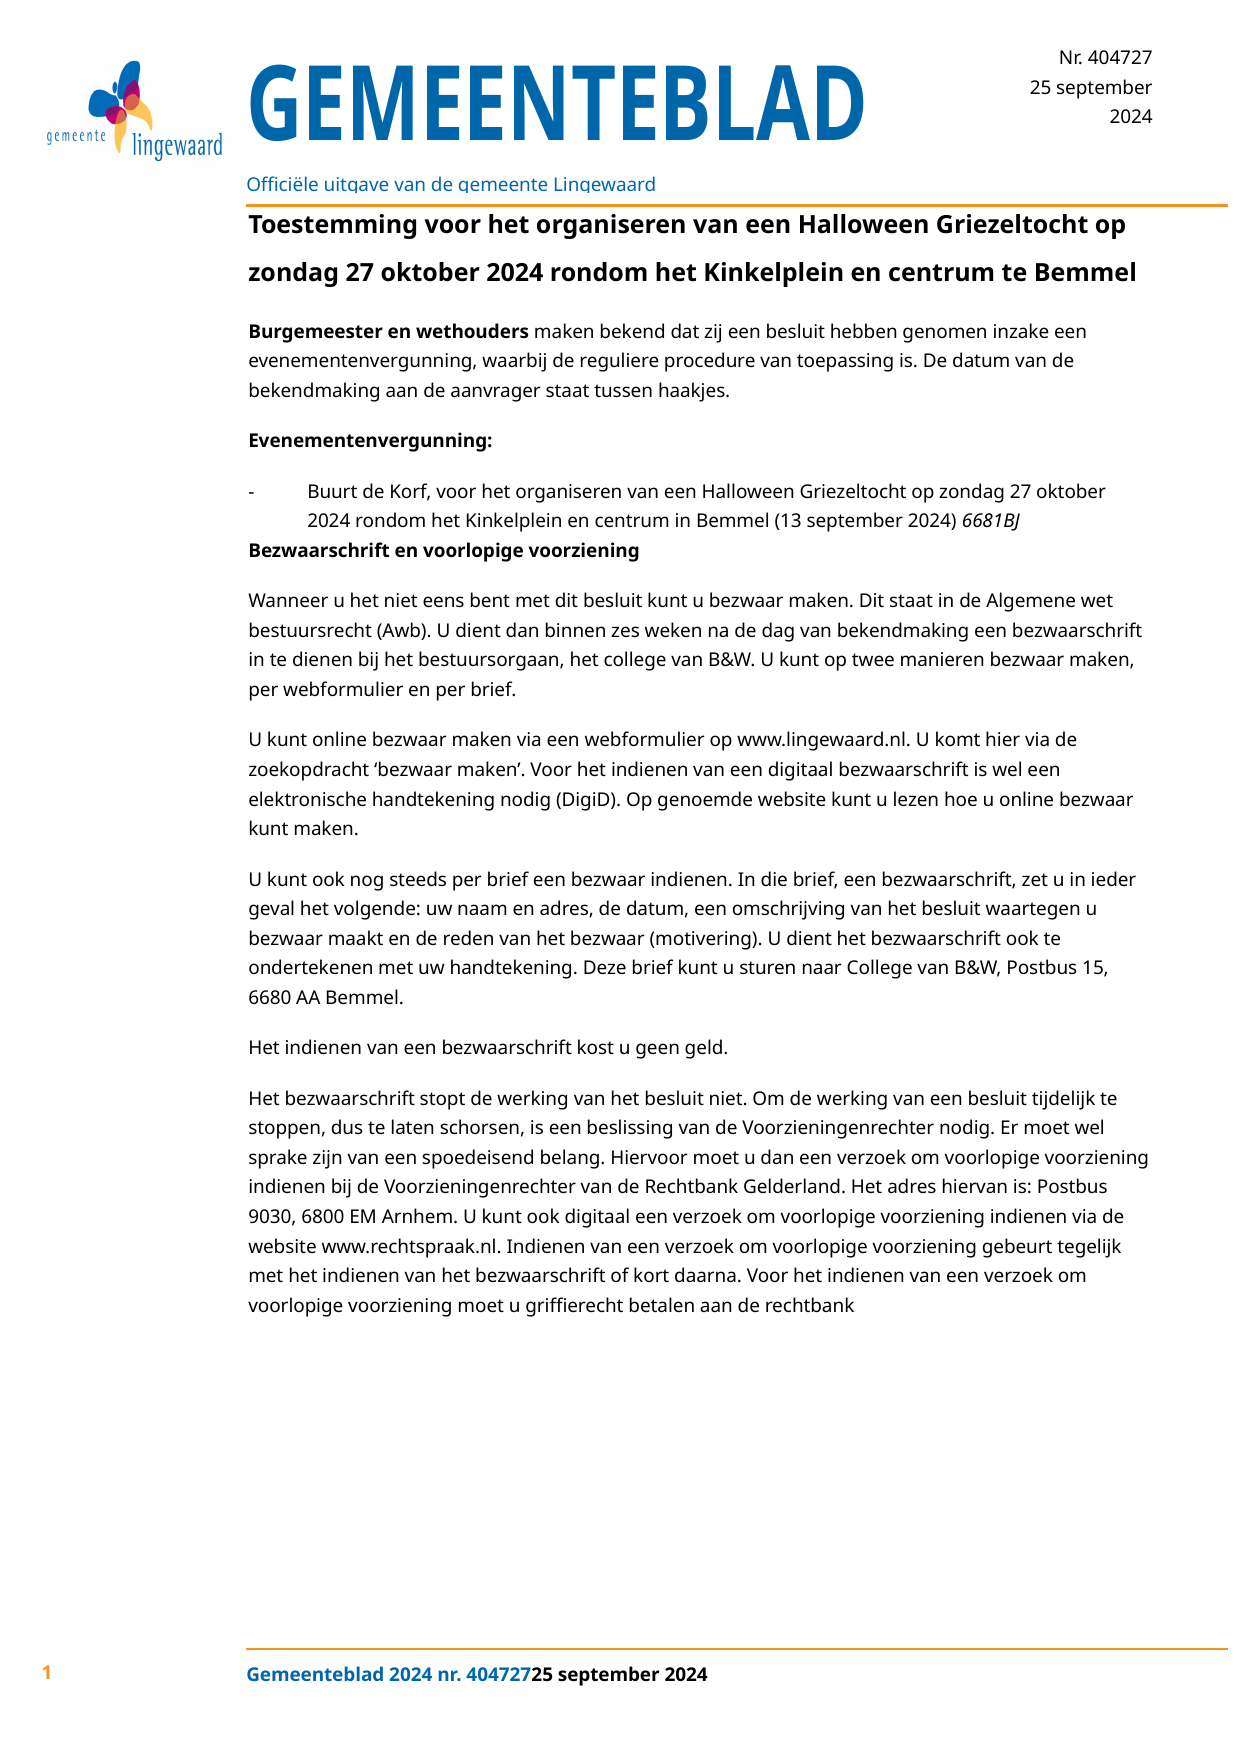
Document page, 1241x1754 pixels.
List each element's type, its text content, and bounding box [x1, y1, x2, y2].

text Het bezwaarschrift stopt de werking van het besluit niet. Om de werking van een besluit tijdelijk te stoppen, dus te laten schorsen, is een beslissing van de Voorzieningenrechter nodig. Er moet wel sprake zijn van een spoedeisend belang. Hiervoor moet u dan een verzoek om voorlopige voorziening indienen bij de Voorzieningenrechter van de Rechtbank Gelderland. Het adres hiervan is: Postbus 9030, 6800 EM Arnhem. U kunt ook digitaal een verzoek om voorlopige voorziening indienen via de website www.rechtspraak.nl. Indienen van een verzoek om voorlopige voorziening gebeurt tegelijk met het indienen van het bezwaarschrift of kort daarna. Voor het indienen van een verzoek om voorlopige voorziening moet u griffierecht betalen aan de rechtbank [248, 1085, 1152, 1318]
text Burgemeester en wethouders maken bekend dat zij een besluit hebben genomen inzake een evenementenvergunning, waarbij de reguliere procedure van toepassing is. De datum van de bekendmaking aan de aanvrager staat tussen haakjes. [248, 318, 1152, 403]
list Buurt de Korf, voor het organiseren van een Halloween Griezeltocht op zondag 27 oktober 2024 rondom het Kinkelplein en centrum in Bemmel (13 september 2024) 6681BJ [248, 478, 1152, 533]
text Toestemming voor het organiseren van een Halloween Griezeltocht op zondag 27 oktober 2024 rondom het Kinkelplein en centrum te Bemmel [248, 207, 1152, 288]
text U kunt online bezwaar maken via een webformulier op www.lingewaard.nl. U komt hier via de zoekopdracht ‘bezwaar maken’. Voor het indienen van een digitaal bezwaarschrift is wel een elektronische handtekening nodig (DigiD). Op genoemde website kunt u lezen hoe u online bezwaar kunt maken. [248, 727, 1152, 841]
text Evenementenvergunning: [248, 427, 1152, 453]
text U kunt ook nog steeds per brief een bezwaar indienen. In die brief, een bezwaarschrift, zet u in ieder geval het volgende: uw naam en adres, de datum, een omschrijving van het besluit waartegen u bezwaar maakt en de reden van het bezwaar (motivering). U dient het bezwaarschrift ook te ondertekenen met uw handtekening. Deze brief kunt u sturen naar College van B&W, Postbus 15, 6680 AA Bemmel. [248, 866, 1152, 1010]
text Het indienen van een bezwaarschrift kost u geen geld. [248, 1034, 1152, 1060]
text Bezwaarschrift en voorlopige voorziening [248, 537, 1152, 563]
picture [41, 47, 231, 172]
text Wanneer u het niet eens bent met dit besluit kunt u bezwaar maken. Dit staat in de Algemene wet bestuursrecht (Awb). U dient dan binnen zes weken na de dag van bekendmaking een bezwaarschrift in te dienen bij het bestuursorgaan, het college van B&W. U kunt op twee manieren bezwaar maken, per webformulier en per brief. [248, 587, 1152, 702]
